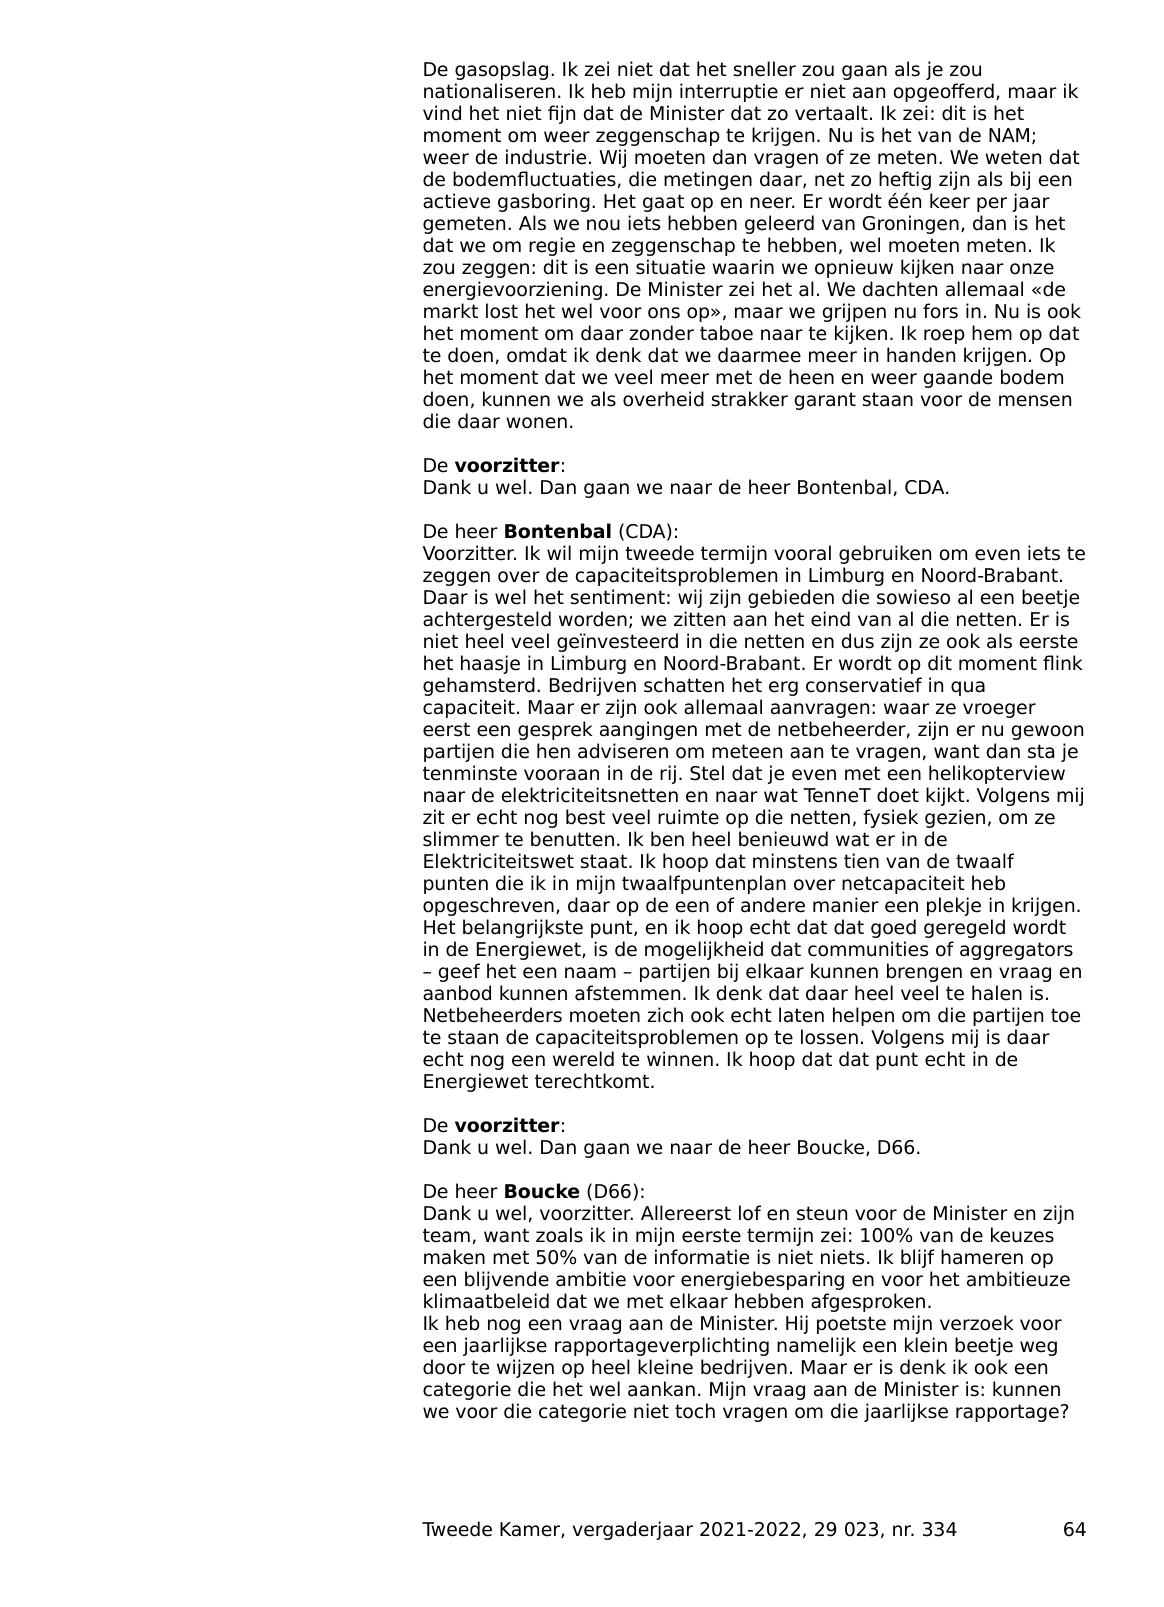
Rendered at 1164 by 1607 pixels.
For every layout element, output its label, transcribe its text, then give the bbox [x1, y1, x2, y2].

text Ik heb nog een vraag aan de Minister. Hij poetste mijn verzoek voor een jaarlijkse rapportageverplichting namelijk een klein beetje weg door te wijzen op heel kleine bedrijven. Maar er is denk ik ook een categorie die het wel aankan. Mijn vraag aan de Minister is: kunnen we voor die categorie niet toch vragen om die jaarlijkse rapportage? [422, 1313, 1087, 1423]
text De gasopslag. Ik zei niet dat het sneller zou gaan als je zou nationaliseren. Ik heb mijn interruptie er niet aan opgeofferd, maar ik vind het niet fijn dat de Minister dat zo vertaalt. Ik zei: dit is het moment om weer zeggenschap te krijgen. Nu is het van de NAM; weer de industrie. Wij moeten dan vragen of ze meten. We weten dat de bodemfluctuaties, die metingen daar, net zo heftig zijn als bij een actieve gasboring. Het gaat op en neer. Er wordt één keer per jaar gemeten. Als we nou iets hebben geleerd van Groningen, dan is het dat we om regie en zeggenschap te hebben, wel moeten meten. Ik zou zeggen: dit is een situatie waarin we opnieuw kijken naar onze energievoorziening. De Minister zei het al. We dachten allemaal «de markt lost het wel voor ons op», maar we grijpen nu fors in. Nu is ook het moment om daar zonder taboe naar te kijken. Ik roep hem op dat te doen, omdat ik denk dat we daarmee meer in handen krijgen. Op het moment dat we veel meer met de heen en weer gaande bodem doen, kunnen we als overheid strakker garant staan voor de mensen die daar wonen. [422, 59, 1087, 433]
text De voorzitter: [422, 1115, 1087, 1137]
text De heer Bontenbal (CDA): [422, 521, 1087, 543]
text Voorzitter. Ik wil mijn tweede termijn vooral gebruiken om even iets te zeggen over de capaciteitsproblemen in Limburg en Noord-Brabant. Daar is wel het sentiment: wij zijn gebieden die sowieso al een beetje achtergesteld worden; we zitten aan het eind van al die netten. Er is niet heel veel geïnvesteerd in die netten en dus zijn ze ook als eerste het haasje in Limburg en Noord-Brabant. Er wordt op dit moment flink gehamsterd. Bedrijven schatten het erg conservatief in qua capaciteit. Maar er zijn ook allemaal aanvragen: waar ze vroeger eerst een gesprek aangingen met de netbeheerder, zijn er nu gewoon partijen die hen adviseren om meteen aan te vragen, want dan sta je tenminste vooraan in de rij. Stel dat je even met een helikopterview naar de elektriciteitsnetten en naar wat TenneT doet kijkt. Volgens mij zit er echt nog best veel ruimte op die netten, fysiek gezien, om ze slimmer te benutten. Ik ben heel benieuwd wat er in de Elektriciteitswet staat. Ik hoop dat minstens tien van de twaalf punten die ik in mijn twaalfpuntenplan over netcapaciteit heb opgeschreven, daar op de een of andere manier een plekje in krijgen. Het belangrijkste punt, en ik hoop echt dat dat goed geregeld wordt in de Energiewet, is de mogelijkheid dat communities of aggregators – geef het een naam – partijen bij elkaar kunnen brengen en vraag en aanbod kunnen afstemmen. Ik denk dat daar heel veel te halen is. Netbeheerders moeten zich ook echt laten helpen om die partijen toe te staan de capaciteitsproblemen op te lossen. Volgens mij is daar echt nog een wereld te winnen. Ik hoop dat dat punt echt in de Energiewet terechtkomt. [422, 543, 1087, 1092]
text Dank u wel. Dan gaan we naar de heer Bontenbal, CDA. [422, 477, 1087, 499]
text De voorzitter: [422, 455, 1087, 477]
text Dank u wel, voorzitter. Allereerst lof en steun voor de Minister en zijn team, want zoals ik in mijn eerste termijn zei: 100% van de keuzes maken met 50% van de informatie is niet niets. Ik blijf hameren op een blijvende ambitie voor energiebesparing en voor het ambitieuze klimaatbeleid dat we met elkaar hebben afgesproken. [422, 1203, 1087, 1313]
text De heer Boucke (D66): [422, 1181, 1087, 1203]
text Dank u wel. Dan gaan we naar de heer Boucke, D66. [422, 1137, 1087, 1159]
